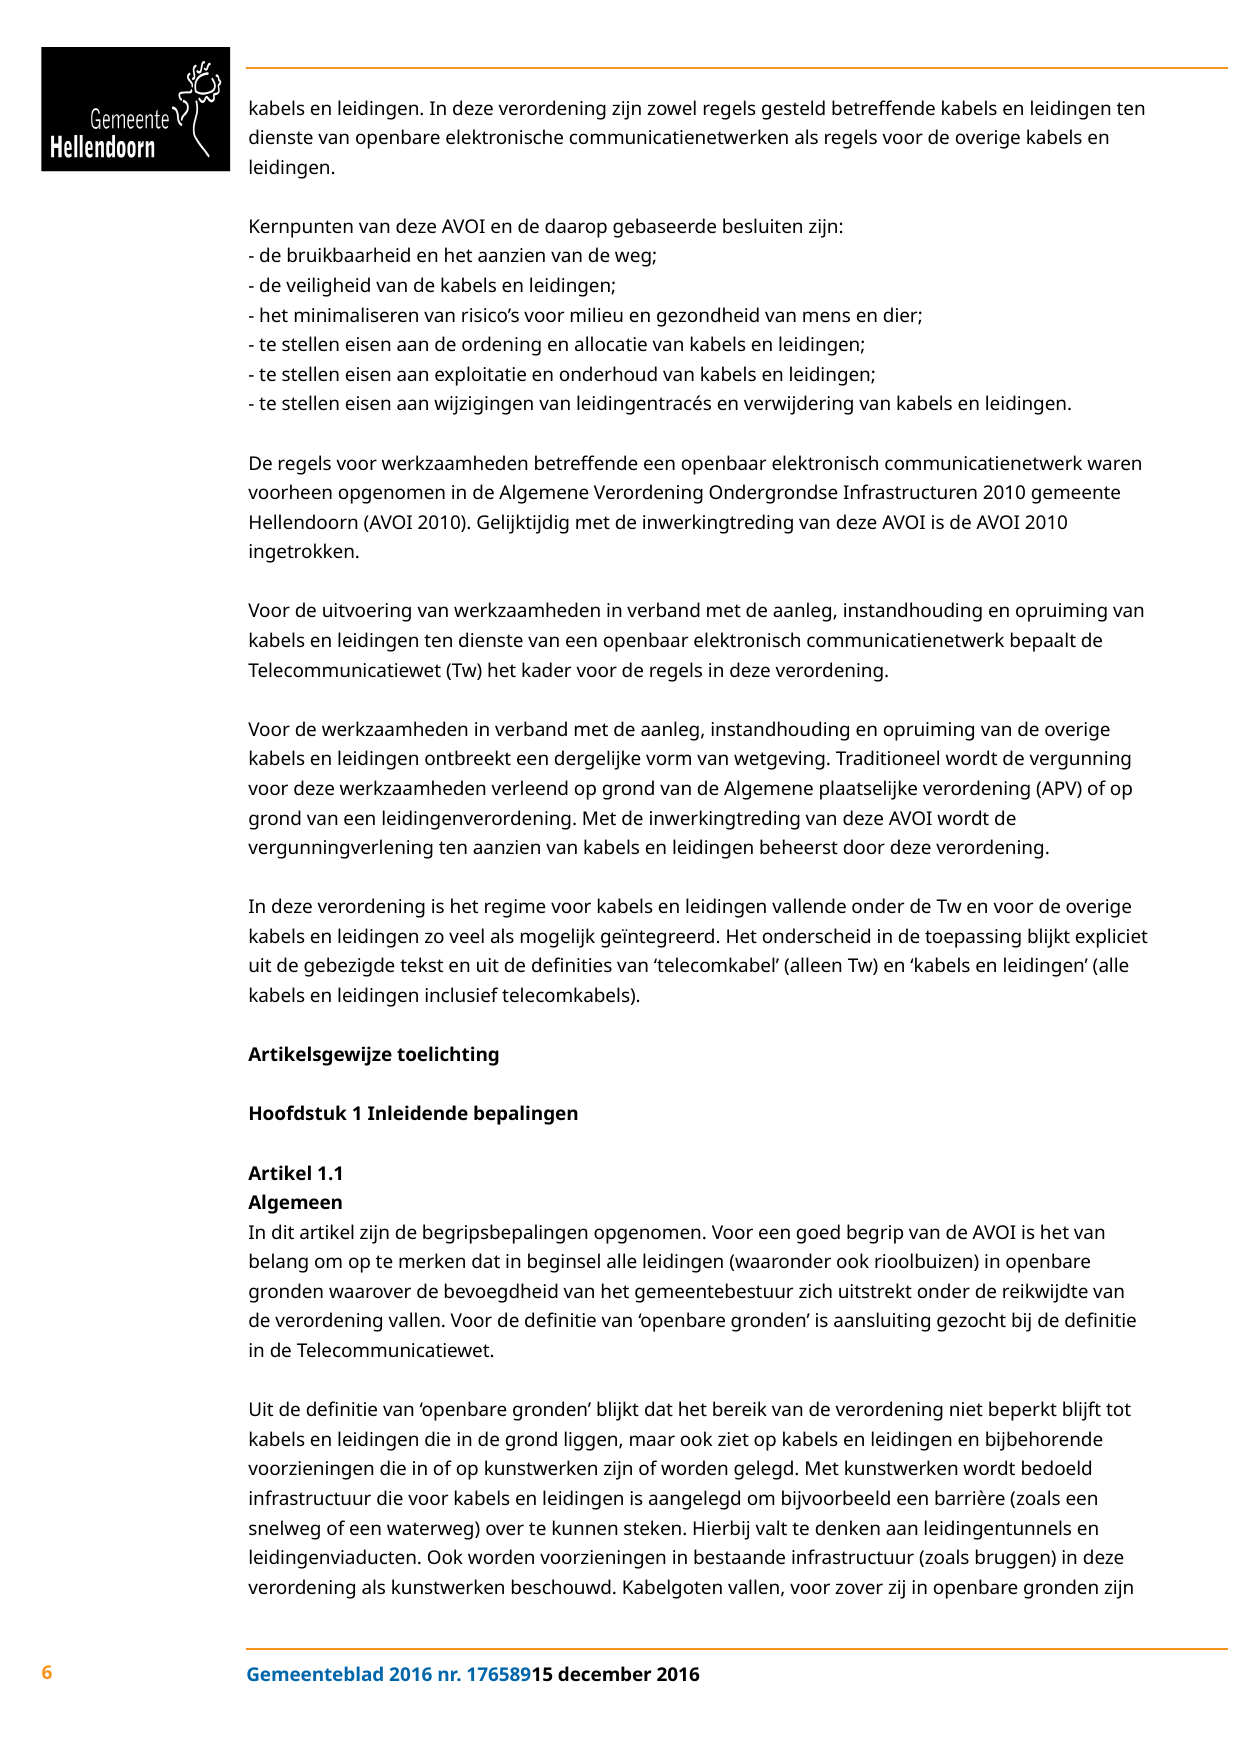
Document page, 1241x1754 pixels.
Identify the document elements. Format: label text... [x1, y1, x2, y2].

text - het minimaliseren van risico’s voor milieu en gezondheid van mens en dier; [248, 302, 1152, 328]
text In dit artikel zijn de begripsbepalingen opgenomen. Voor een goed begrip van de AVOI is het van belang om op te merken dat in beginsel alle leidingen (waaronder ook rioolbuizen) in openbare gronden waarover de bevoegdheid van het gemeentebestuur zich uitstrekt onder de reikwijdte van de verordening vallen. Voor de definitie van ‘openbare gronden’ is aansluiting gezocht bij de definitie in de Telecommunicatiewet. [248, 1219, 1152, 1363]
text Voor de uitvoering van werkzaamheden in verband met de aanleg, instandhouding en opruiming van kabels en leidingen ten dienste van een openbaar elektronisch communicatienetwerk bepaalt de Telecommunicatiewet (Tw) het kader voor de regels in deze verordening. [248, 598, 1152, 683]
text Artikelsgewijze toelichting [248, 1041, 1152, 1067]
text - te stellen eisen aan exploitatie en onderhoud van kabels en leidingen; [248, 361, 1152, 387]
text - de bruikbaarheid en het aanzien van de weg; [248, 243, 1152, 268]
text De regels voor werkzaamheden betreffende een openbaar elektronisch communicatienetwerk waren voorheen opgenomen in de Algemene Verordening Ondergrondse Infrastructuren 2010 gemeente Hellendoorn (AVOI 2010). Gelijktijdig met de inwerkingtreding van deze AVOI is de AVOI 2010 ingetrokken. [248, 450, 1152, 564]
text - te stellen eisen aan de ordening en allocatie van kabels en leidingen; [248, 331, 1152, 357]
text - te stellen eisen aan wijzigingen van leidingentracés en verwijdering van kabels en leidingen. [248, 391, 1152, 416]
text In deze verordening is het regime voor kabels en leidingen vallende onder de Tw en voor de overige kabels en leidingen zo veel als mogelijk geïntegreerd. Het onderscheid in de toepassing blijkt expliciet uit de gebezigde tekst en uit de definities van ‘telecomkabel’ (alleen Tw) en ‘kabels en leidingen’ (alle kabels en leidingen inclusief telecomkabels). [248, 893, 1152, 1008]
text kabels en leidingen. In deze verordening zijn zowel regels gesteld betreffende kabels en leidingen ten dienste van openbare elektronische communicatienetwerken als regels voor de overige kabels en leidingen. [248, 95, 1152, 180]
text Kernpunten van deze AVOI en de daarop gebaseerde besluiten zijn: [248, 213, 1152, 239]
text - de veiligheid van de kabels en leidingen; [248, 272, 1152, 298]
text Voor de werkzaamheden in verband met de aanleg, instandhouding en opruiming van de overige kabels en leidingen ontbreekt een dergelijke vorm van wetgeving. Traditioneel wordt de vergunning voor deze werkzaamheden verleend op grond van de Algemene plaatselijke verordening (APV) of op grond van een leidingenverordening. Met de inwerkingtreding van deze AVOI wordt de vergunningverlening ten aanzien van kabels en leidingen beheerst door deze verordening. [248, 716, 1152, 860]
text Algemeen [248, 1189, 1152, 1215]
text Artikel 1.1 [248, 1160, 1152, 1186]
text Uit de definitie van ‘openbare gronden’ blijkt dat het bereik van de verordening niet beperkt blijft tot kabels en leidingen die in de grond liggen, maar ook ziet op kabels en leidingen en bijbehorende voorzieningen die in of op kunstwerken zijn of worden gelegd. Met kunstwerken wordt bedoeld infrastructuur die voor kabels en leidingen is aangelegd om bijvoorbeeld een barrière (zoals een snelweg of een waterweg) over te kunnen steken. Hierbij valt te denken aan leidingentunnels en leidingenviaducten. Ook worden voorzieningen in bestaande infrastructuur (zoals bruggen) in deze verordening als kunstwerken beschouwd. Kabelgoten vallen, voor zover zij in openbare gronden zijn [248, 1396, 1152, 1600]
picture [41, 47, 231, 172]
text Hoofdstuk 1 Inleidende bepalingen [248, 1101, 1152, 1126]
